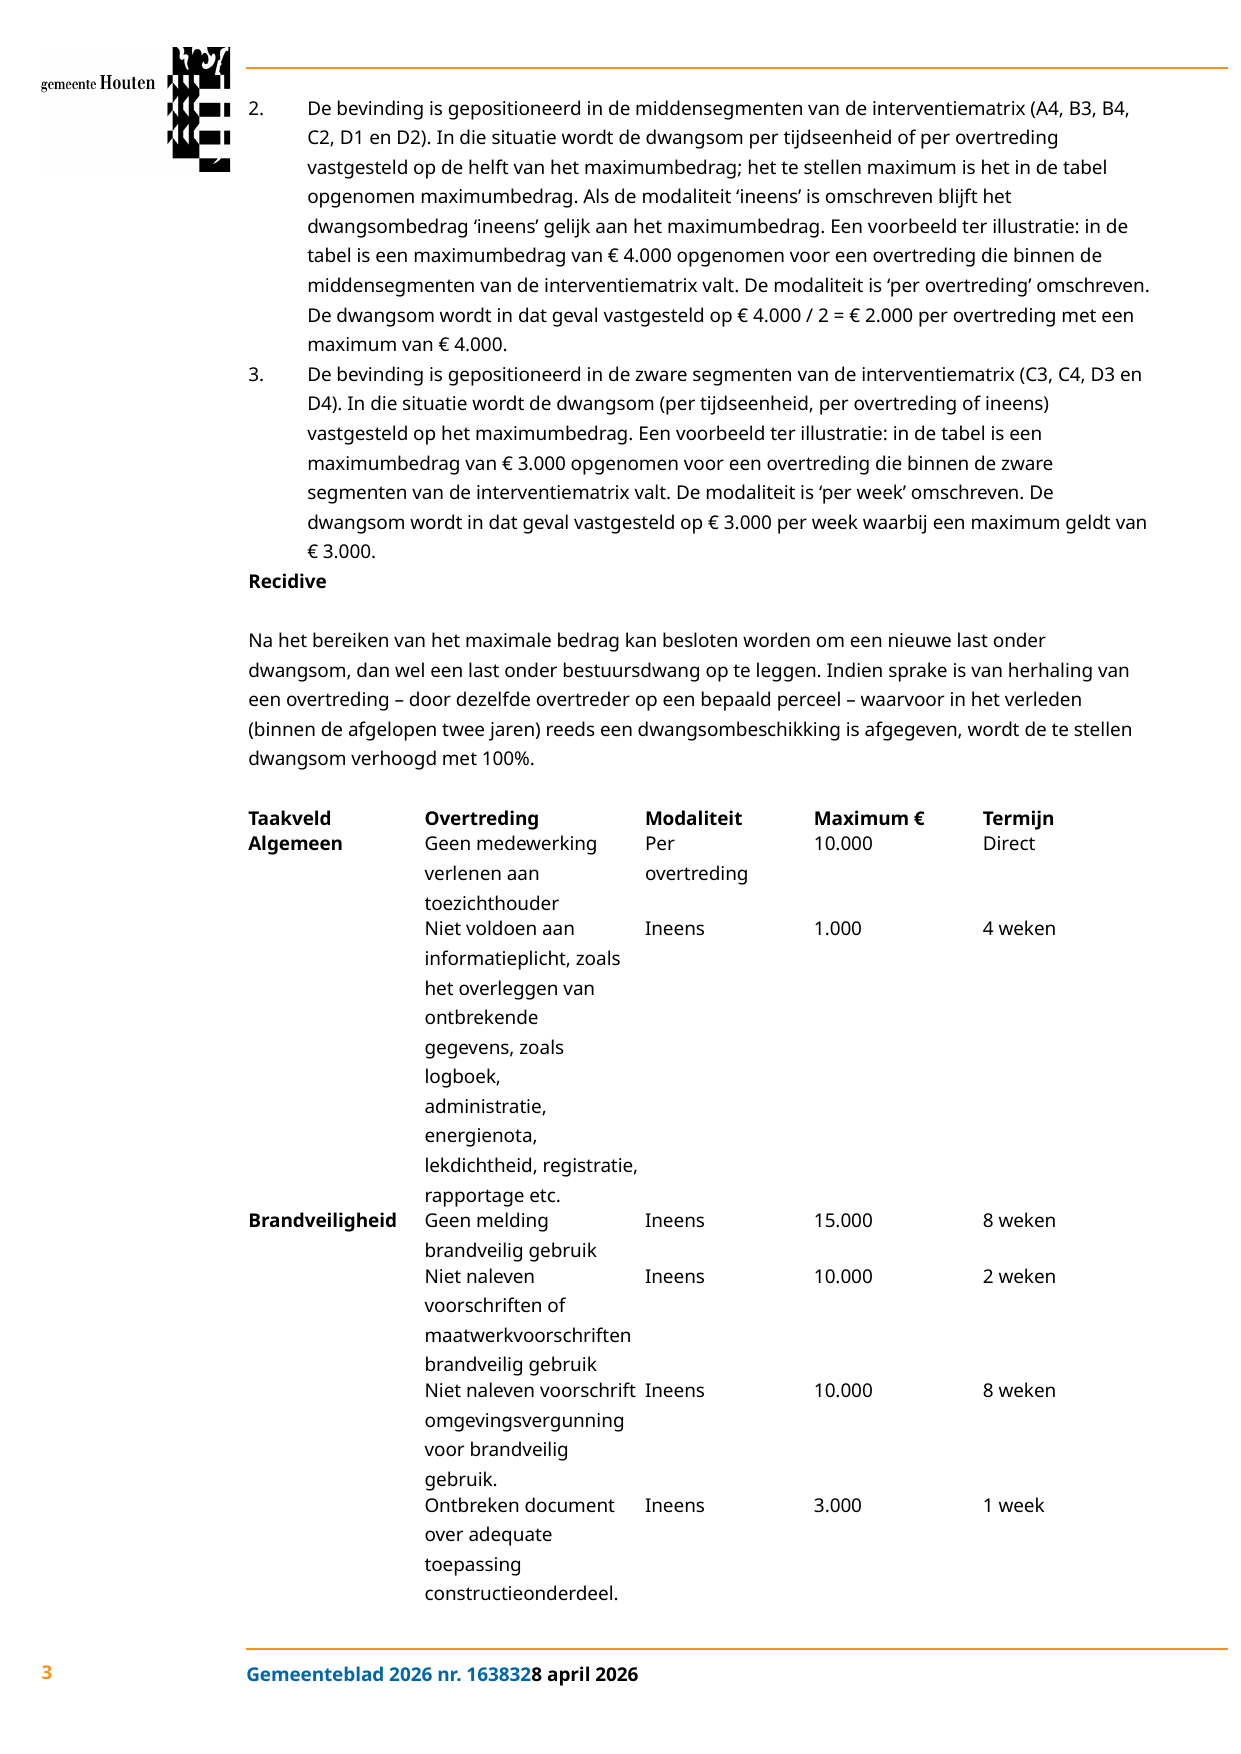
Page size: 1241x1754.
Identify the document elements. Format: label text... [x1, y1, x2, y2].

list De bevinding is gepositioneerd in de middensegmenten van de interventiematrix (A4, B3, B4, C2, D1 en D2). In die situatie wordt de dwangsom per tijdseenheid of per overtreding vastgesteld op de helft van het maximumbedrag; het te stellen maximum is het in de tabel opgenomen maximumbedrag. Als de modaliteit ‘ineens’ is omschreven blijft het dwangsombedrag ‘ineens’ gelijk aan het maximumbedrag. Een voorbeeld ter illustratie: in de tabel is een maximumbedrag van € 4.000 opgenomen voor een overtreding die binnen de middensegmenten van de interventiematrix valt. De modaliteit is ‘per overtreding’ omschreven. De dwangsom wordt in dat geval vastgesteld op € 4.000 / 2 = € 2.000 per overtreding met een maximum van € 4.000. [248, 95, 1152, 357]
table_header Maximum € [814, 805, 983, 831]
table_cell 3.000 [814, 1492, 983, 1606]
text Recidive [248, 568, 1152, 594]
picture [41, 47, 231, 172]
table_cell [248, 1492, 424, 1606]
table_cell Algemeen [248, 831, 424, 916]
text Na het bereiken van het maximale bedrag kan besloten worden om een nieuwe last onder dwangsom, dan wel een last onder bestuursdwang op te leggen. Indien sprake is van herhaling van een overtreding – door dezelfde overtreder op een bepaald perceel – waarvoor in het verleden (binnen de afgelopen twee jaren) reeds een dwangsombeschikking is afgegeven, wordt de te stellen dwangsom verhoogd met 100%. [248, 627, 1152, 771]
table_cell 10.000 [814, 1377, 983, 1492]
list De bevinding is gepositioneerd in de zware segmenten van de interventiematrix (C3, C4, D3 en D4). In die situatie wordt de dwangsom (per tijdseenheid, per overtreding of ineens) vastgesteld op het maximumbedrag. Een voorbeeld ter illustratie: in de tabel is een maximumbedrag van € 3.000 opgenomen voor een overtreding die binnen de zware segmenten van de interventiematrix valt. De modaliteit is ‘per week’ omschreven. De dwangsom wordt in dat geval vastgesteld op € 3.000 per week waarbij een maximum geldt van € 3.000. [248, 361, 1152, 564]
table_cell Ineens [645, 1377, 814, 1492]
table_cell Geen medewerking verlenen aan toezichthouder [424, 831, 645, 916]
table_cell Ineens [645, 1208, 814, 1263]
table_cell [248, 1377, 424, 1492]
table_cell Per overtreding [645, 831, 814, 916]
table_cell Brandveiligheid [248, 1208, 424, 1263]
table_cell 2 weken [983, 1263, 1152, 1377]
table_cell 4 weken [983, 916, 1152, 1207]
table_cell Ineens [645, 1492, 814, 1606]
table_cell [248, 916, 424, 1207]
table_header Termijn [983, 805, 1152, 831]
table_cell 8 weken [983, 1208, 1152, 1263]
table_cell 10.000 [814, 831, 983, 916]
table_cell Direct [983, 831, 1152, 916]
table_cell 1.000 [814, 916, 983, 1207]
table_header Modaliteit [645, 805, 814, 831]
table_cell 8 weken [983, 1377, 1152, 1492]
table_header Overtreding [424, 805, 645, 831]
table_cell Niet voldoen aan informatieplicht, zoals het overleggen van ontbrekende gegevens, zoals logboek, administratie, energienota, lekdichtheid, registratie, rapportage etc. [424, 916, 645, 1207]
table_header Taakveld [248, 805, 424, 831]
table_cell 10.000 [814, 1263, 983, 1377]
table_cell Geen melding brandveilig gebruik [424, 1208, 645, 1263]
table_cell Niet naleven voorschrift omgevingsvergunning voor brandveilig gebruik. [424, 1377, 645, 1492]
table_cell Ontbreken document over adequate toepassing constructieonderdeel. [424, 1492, 645, 1606]
table_cell Niet naleven voorschriften of maatwerkvoorschriften brandveilig gebruik [424, 1263, 645, 1377]
table_cell Ineens [645, 916, 814, 1207]
table_cell 15.000 [814, 1208, 983, 1263]
table_cell Ineens [645, 1263, 814, 1377]
table_cell 1 week [983, 1492, 1152, 1606]
table_cell [248, 1263, 424, 1377]
